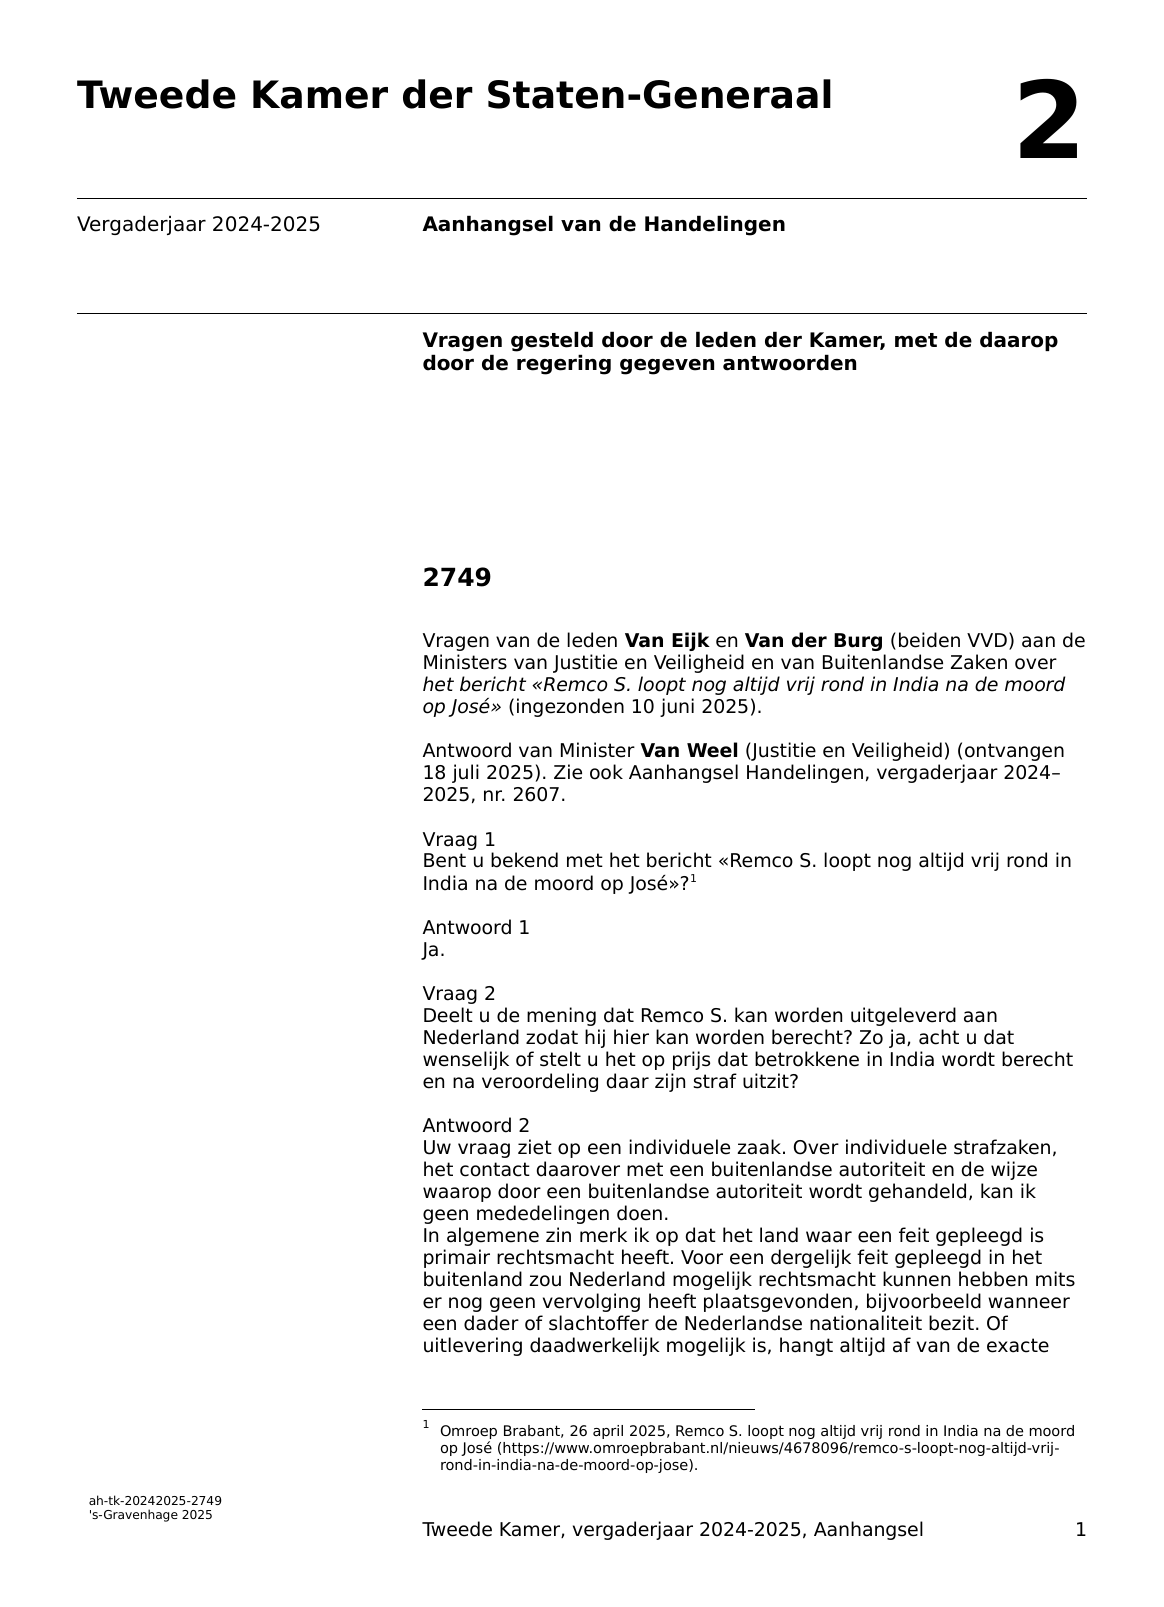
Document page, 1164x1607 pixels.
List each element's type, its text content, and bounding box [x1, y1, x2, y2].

text Uw vraag ziet op een individuele zaak. Over individuele strafzaken, het contact daarover met een buitenlandse autoriteit en de wijze waarop door een buitenlandse autoriteit wordt gehandeld, kan ik geen mededelingen doen. [422, 1137, 1087, 1225]
text Vraag 1 [422, 828, 1087, 850]
text ah-tk-20242025-2749 [88, 1494, 323, 1508]
table_cell [77, 314, 422, 375]
table_cell Vragen gesteld door de leden der Kamer, met de daarop door de regering gegeven antwoorden [422, 314, 1087, 375]
text Antwoord 2 [422, 1115, 1087, 1137]
text Vraag 2 [422, 983, 1087, 1005]
table_cell Aanhangsel van de Handelingen [422, 199, 1087, 313]
table_header 2 [886, 59, 1087, 198]
text Antwoord 1 [422, 917, 1087, 938]
table_cell Vergaderjaar 2024-2025 [77, 199, 422, 313]
text Omroep Brabant, 26 april 2025, Remco S. loopt nog altijd vrij rond in India na de moord op José (https://www.omroepbrabant.nl/nieuws/4678096/remco-s-loopt-nog-altijd-vrij-rond-in-india-na-de-moord-op-jose). [422, 1418, 1087, 1474]
text Vragen van de leden Van Eijk en Van der Burg (beiden VVD) aan de Ministers van Justitie en Veiligheid en van Buitenlandse Zaken over het bericht «Remco S. loopt nog altijd vrij rond in India na de moord op José» (ingezonden 10 juni 2025). [422, 630, 1087, 718]
text In algemene zin merk ik op dat het land waar een feit gepleegd is primair rechtsmacht heeft. Voor een dergelijk feit gepleegd in het buitenland zou Nederland mogelijk rechtsmacht kunnen hebben mits er nog geen vervolging heeft plaatsgevonden, bijvoorbeeld wanneer een dader of slachtoffer de Nederlandse nationaliteit bezit. Of uitlevering daadwerkelijk mogelijk is, hangt altijd af van de exacte [422, 1225, 1087, 1357]
text Antwoord van Minister Van Weel (Justitie en Veiligheid) (ontvangen 18 juli 2025). Zie ook Aanhangsel Handelingen, vergaderjaar 2024–2025, nr. 2607. [422, 740, 1087, 806]
text 's-Gravenhage 2025 [88, 1508, 323, 1522]
text Bent u bekend met het bericht «Remco S. loopt nog altijd vrij rond in India na de moord op José»? [422, 850, 1087, 894]
text Deelt u de mening dat Remco S. kan worden uitgeleverd aan Nederland zodat hij hier kan worden berecht? Zo ja, acht u dat wenselijk of stelt u het op prijs dat betrokkene in India wordt berecht en na veroordeling daar zijn straf uitzit? [422, 1005, 1087, 1093]
table_header Tweede Kamer der Staten-Generaal [77, 59, 886, 198]
text Ja. [422, 938, 1087, 961]
text 2749 [422, 563, 1087, 592]
